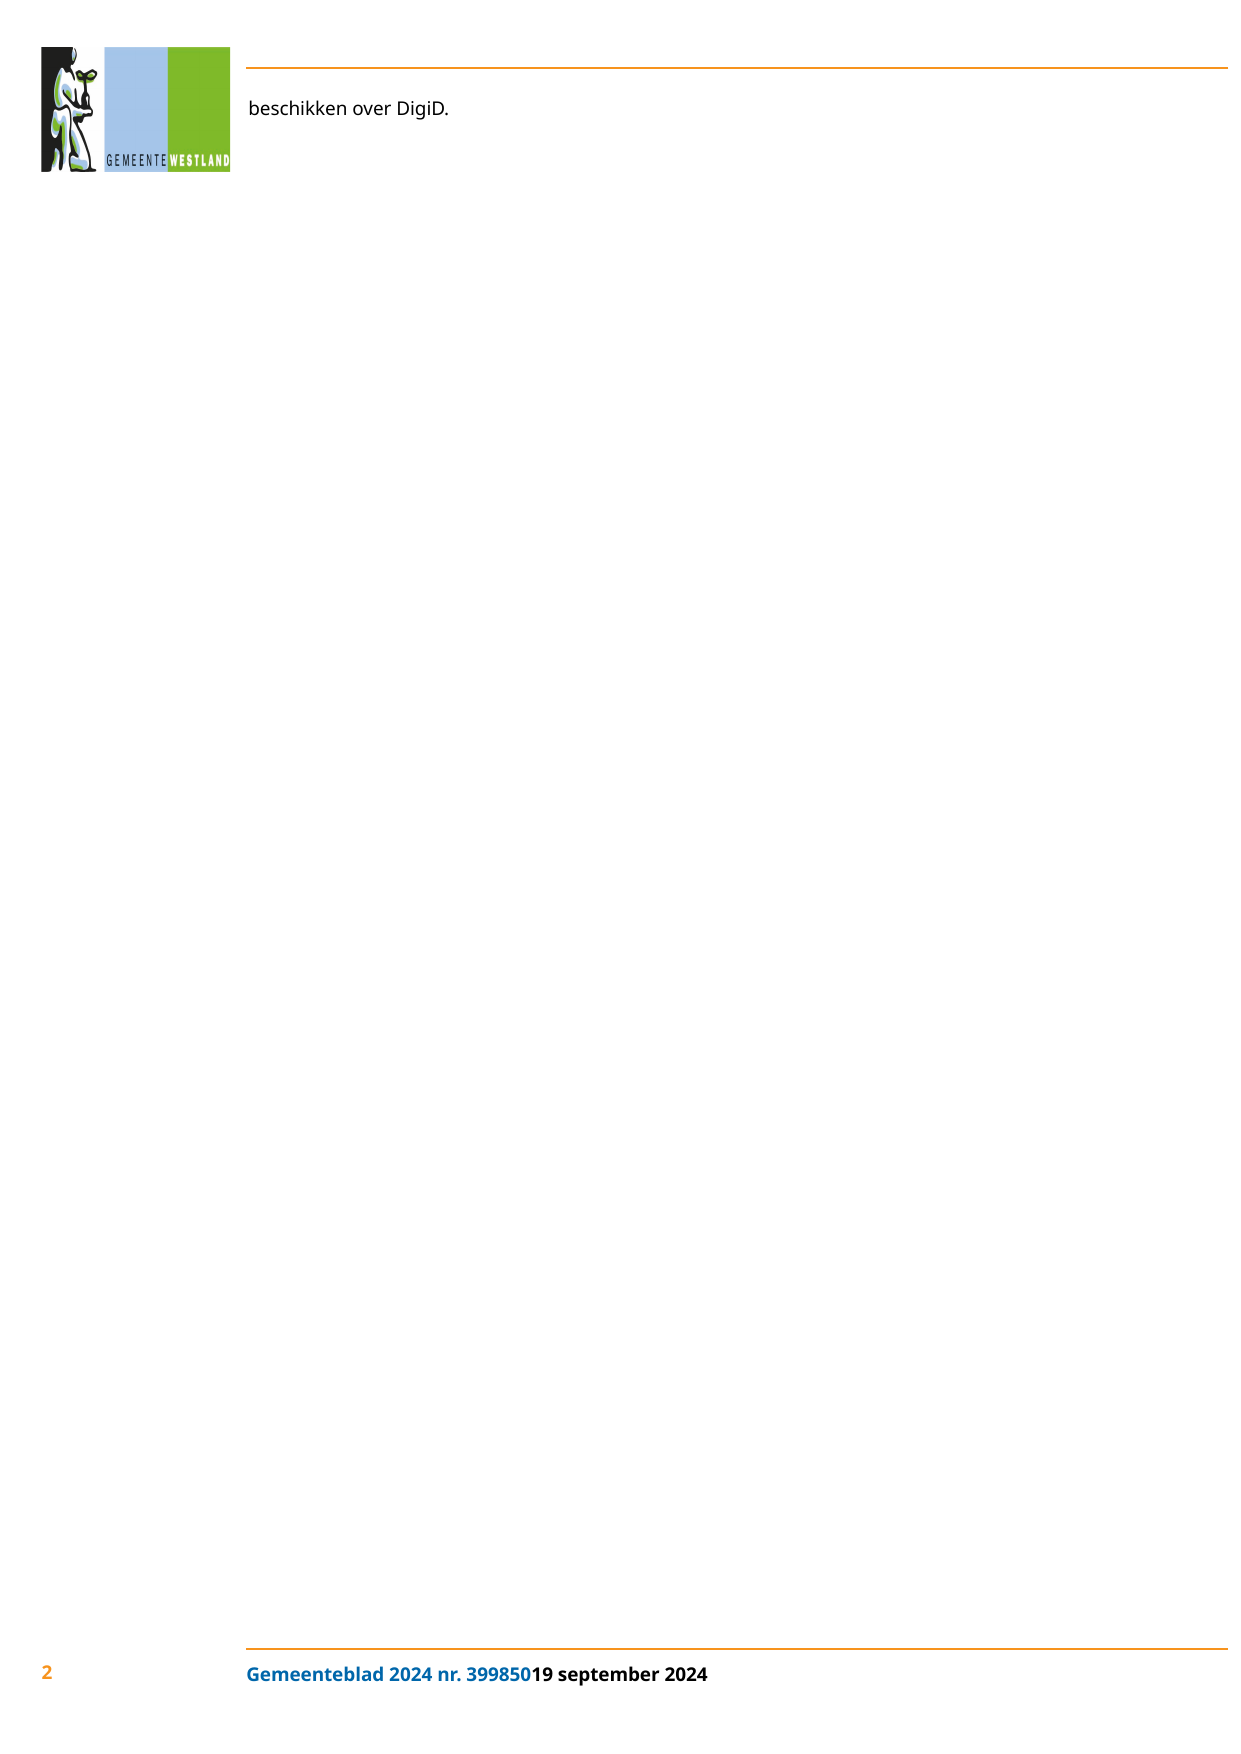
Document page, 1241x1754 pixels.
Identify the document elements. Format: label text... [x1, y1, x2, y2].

text beschikken over DigiD. [248, 95, 1152, 121]
picture [41, 47, 231, 172]
